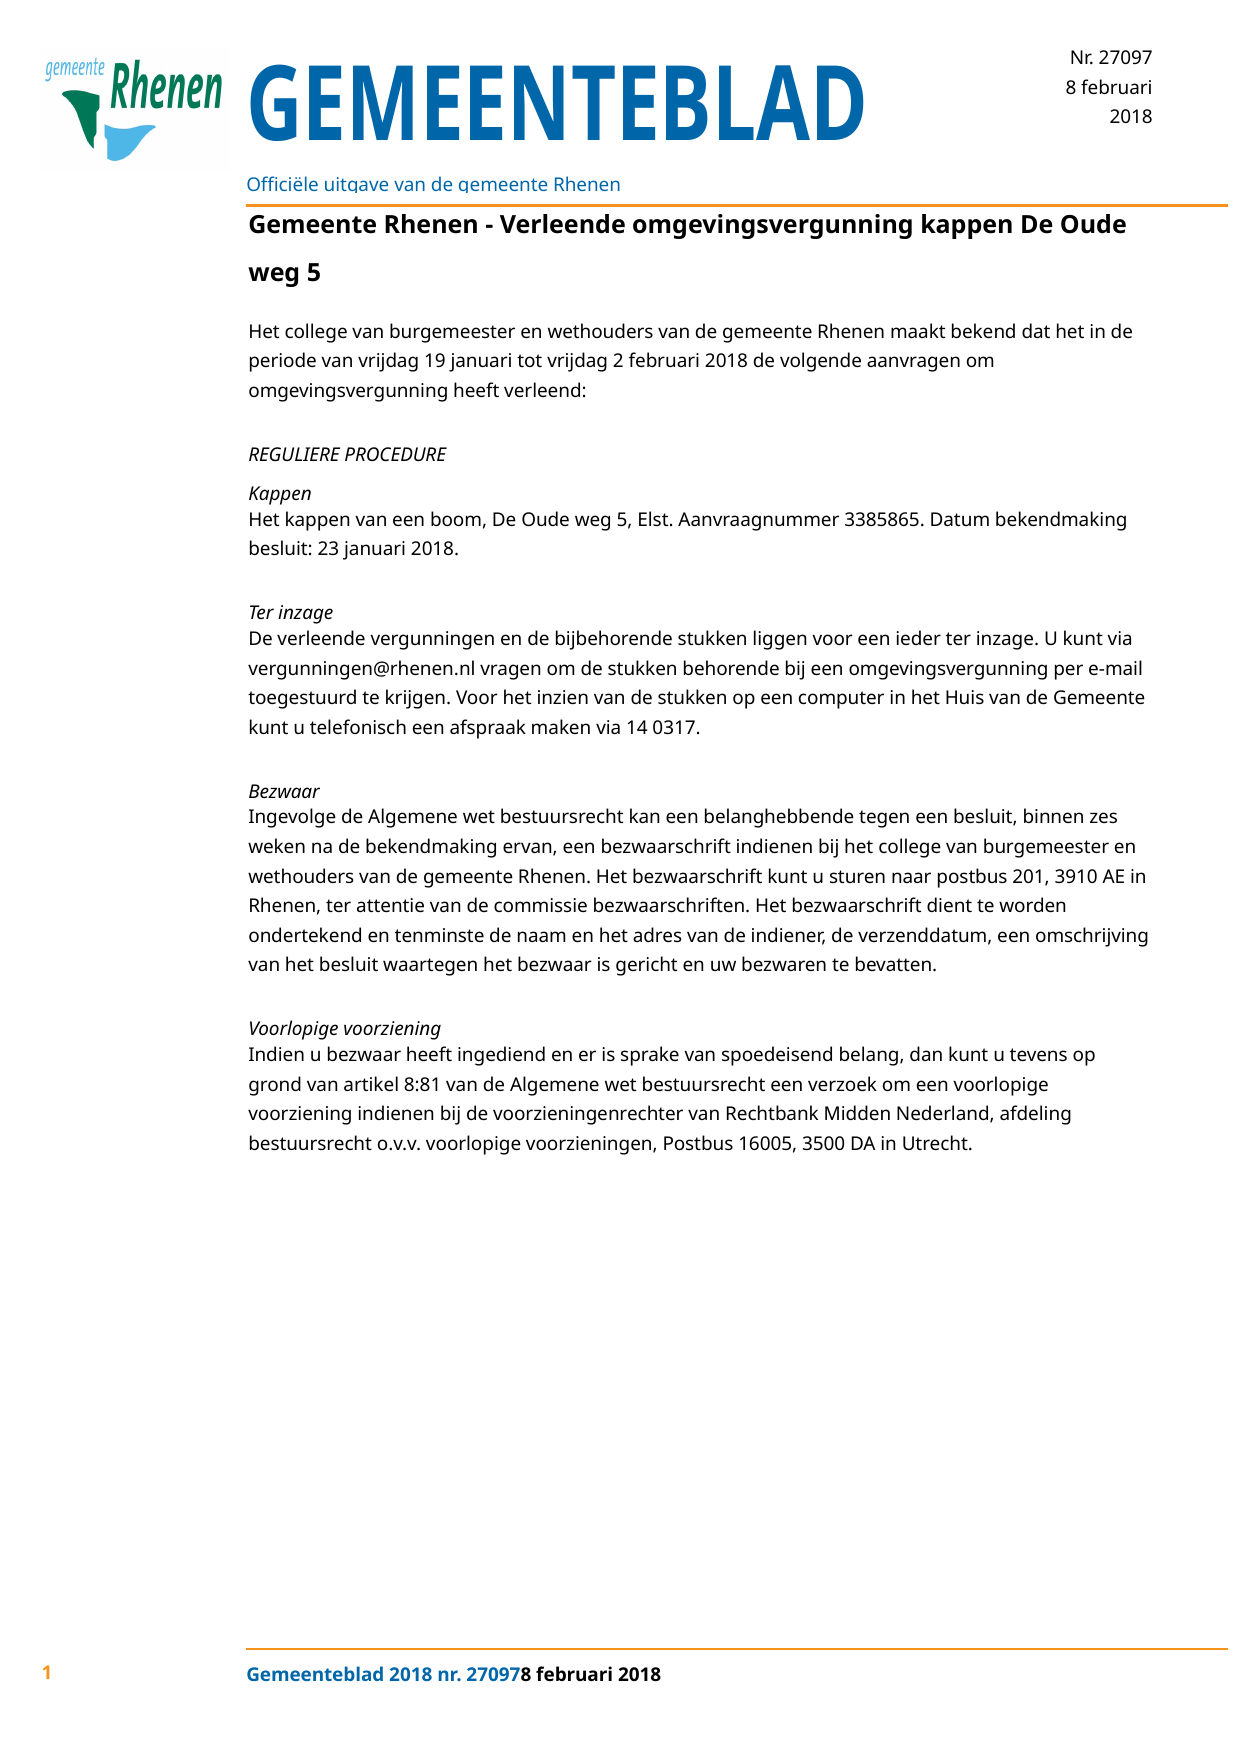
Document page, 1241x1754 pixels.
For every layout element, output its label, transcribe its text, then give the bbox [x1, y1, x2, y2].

text Ingevolge de Algemene wet bestuursrecht kan een belanghebbende tegen een besluit, binnen zes weken na de bekendmaking ervan, een bezwaarschrift indienen bij het college van burgemeester en wethouders van de gemeente Rhenen. Het bezwaarschrift kunt u sturen naar postbus 201, 3910 AE in Rhenen, ter attentie van de commissie bezwaarschriften. Het bezwaarschrift dient te worden ondertekend en tenminste de naam en het adres van de indiener, de verzenddatum, een omschrijving van het besluit waartegen het bezwaar is gericht en uw bezwaren te bevatten. [248, 804, 1152, 977]
text Gemeente Rhenen - Verleende omgevingsvergunning kappen De Oude weg 5 [248, 207, 1152, 288]
text Kappen [248, 480, 1152, 506]
text REGULIERE PROCEDURE [248, 441, 1152, 467]
text Indien u bezwaar heeft ingediend en er is sprake van spoedeisend belang, dan kunt u tevens op grond van artikel 8:81 van de Algemene wet bestuursrecht een verzoek om een voorlopige voorziening indienen bij de voorzieningenrechter van Rechtbank Midden Nederland, afdeling bestuursrecht o.v.v. voorlopige voorzieningen, Postbus 16005, 3500 DA in Utrecht. [248, 1041, 1152, 1156]
text Het college van burgemeester en wethouders van de gemeente Rhenen maakt bekend dat het in de periode van vrijdag 19 januari tot vrijdag 2 februari 2018 de volgende aanvragen om omgevingsvergunning heeft verleend: [248, 318, 1152, 403]
text Het kappen van een boom, De Oude weg 5, Elst. Aanvraagnummer 3385865. Datum bekendmaking besluit: 23 januari 2018. [248, 506, 1152, 561]
text Voorlopige voorziening [248, 1016, 1152, 1041]
picture [41, 47, 231, 172]
text De verleende vergunningen en de bijbehorende stukken liggen voor een ieder ter inzage. U kunt via vergunningen@rhenen.nl vragen om de stukken behorende bij een omgevingsvergunning per e-mail toegestuurd te krijgen. Voor het inzien van de stukken op een computer in het Huis van de Gemeente kunt u telefonisch een afspraak maken via 14 0317. [248, 625, 1152, 740]
text Bezwaar [248, 778, 1152, 804]
text Ter inzage [248, 599, 1152, 625]
